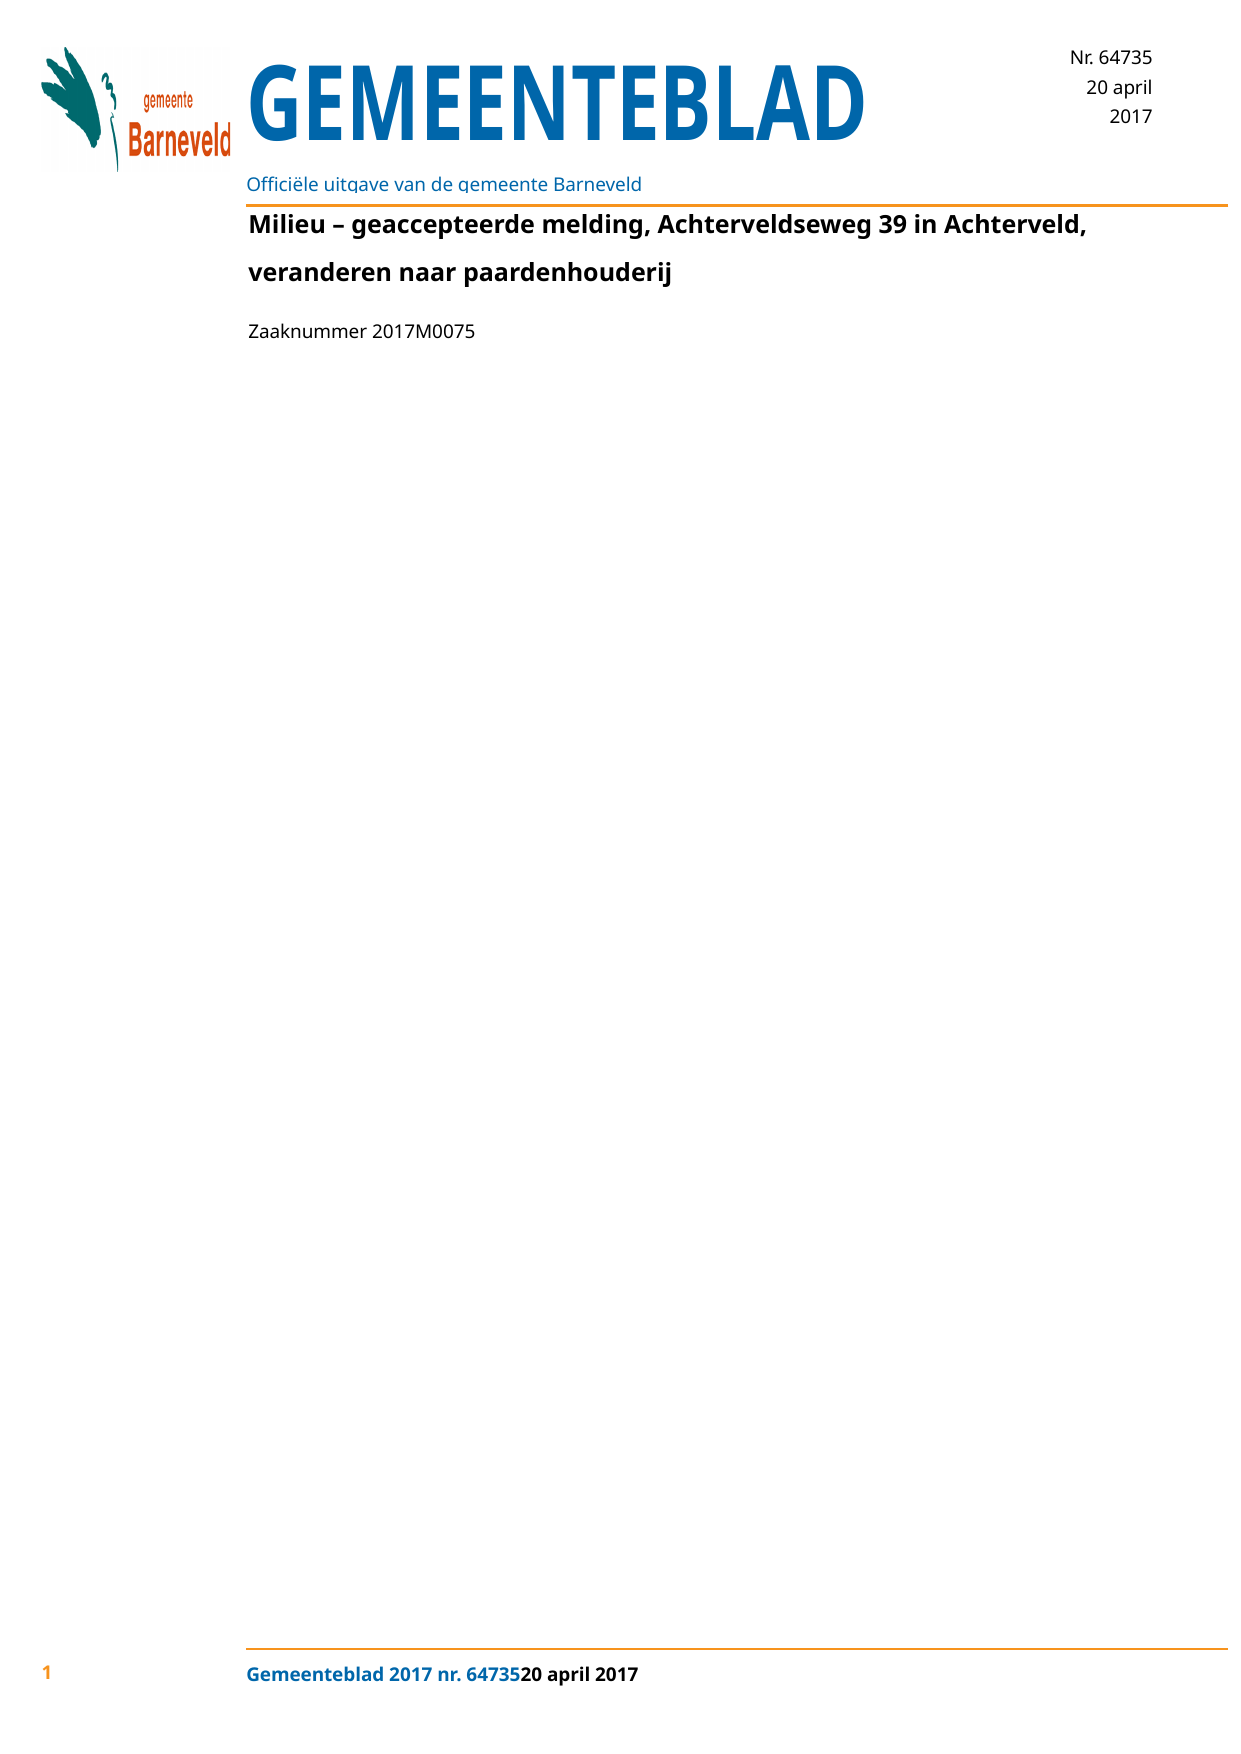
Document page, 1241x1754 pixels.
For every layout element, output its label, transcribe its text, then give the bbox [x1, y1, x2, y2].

text Zaaknummer 2017M0075 [248, 318, 1152, 344]
picture [41, 47, 231, 172]
text Milieu – geaccepteerde melding, Achterveldseweg 39 in Achterveld, veranderen naar paardenhouderij [248, 207, 1152, 288]
